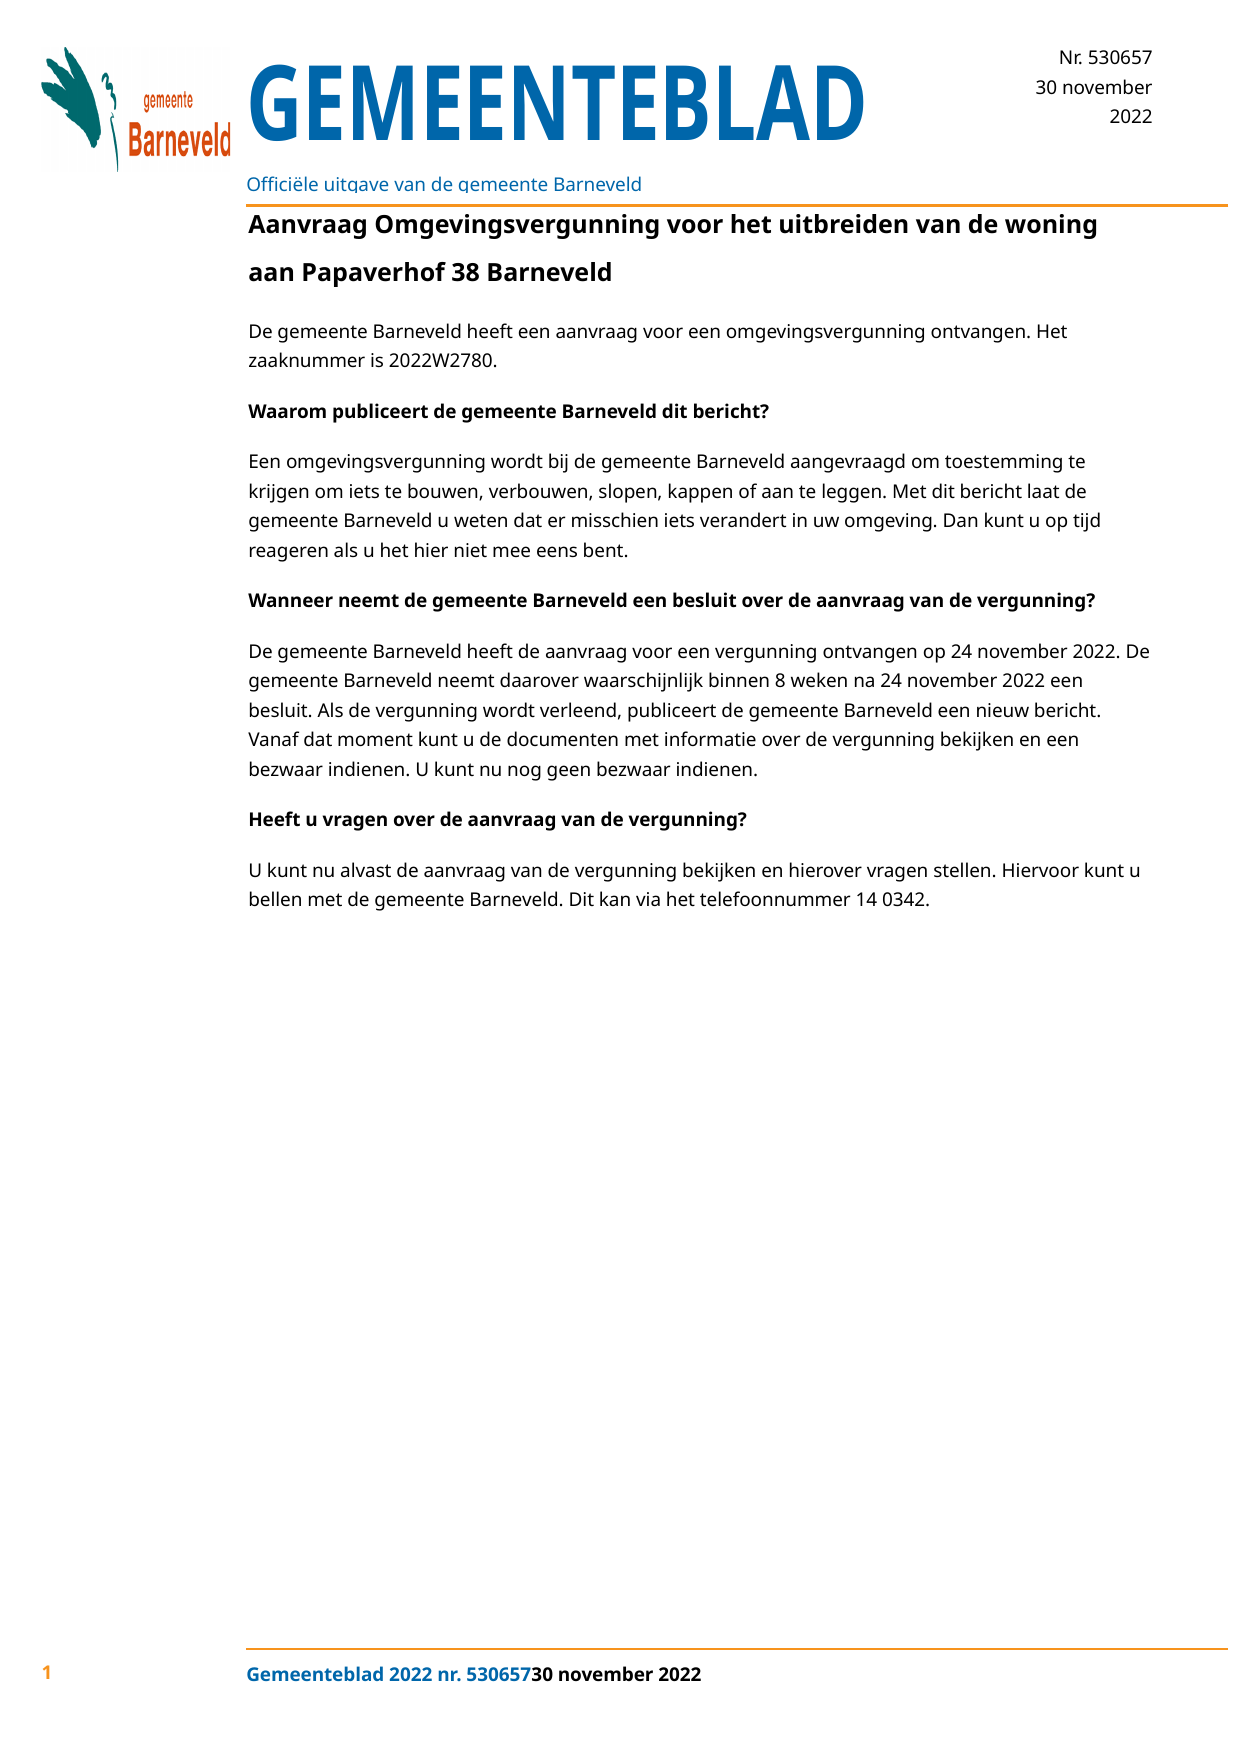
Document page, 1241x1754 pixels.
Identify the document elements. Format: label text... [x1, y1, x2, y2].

text U kunt nu alvast de aanvraag van de vergunning bekijken en hierover vragen stellen. Hiervoor kunt u bellen met de gemeente Barneveld. Dit kan via het telefoonnummer 14 0342. [248, 857, 1152, 912]
text Heeft u vragen over de aanvraag van de vergunning? [248, 807, 1152, 832]
text Aanvraag Omgevingsvergunning voor het uitbreiden van de woning aan Papaverhof 38 Barneveld [248, 207, 1152, 288]
text Waarom publiceert de gemeente Barneveld dit bericht? [248, 398, 1152, 424]
picture [41, 47, 231, 172]
text De gemeente Barneveld heeft de aanvraag voor een vergunning ontvangen op 24 november 2022. De gemeente Barneveld neemt daarover waarschijnlijk binnen 8 weken na 24 november 2022 een besluit. Als de vergunning wordt verleend, publiceert de gemeente Barneveld een nieuw bericht. Vanaf dat moment kunt u de documenten met informatie over de vergunning bekijken en een bezwaar indienen. U kunt nu nog geen bezwaar indienen. [248, 638, 1152, 782]
text Wanneer neemt de gemeente Barneveld een besluit over de aanvraag van de vergunning? [248, 587, 1152, 613]
text De gemeente Barneveld heeft een aanvraag voor een omgevingsvergunning ontvangen. Het zaaknummer is 2022W2780. [248, 318, 1152, 373]
text Een omgevingsvergunning wordt bij de gemeente Barneveld aangevraagd om toestemming te krijgen om iets te bouwen, verbouwen, slopen, kappen of aan te leggen. Met dit bericht laat de gemeente Barneveld u weten dat er misschien iets verandert in uw omgeving. Dan kunt u op tijd reageren als u het hier niet mee eens bent. [248, 448, 1152, 563]
